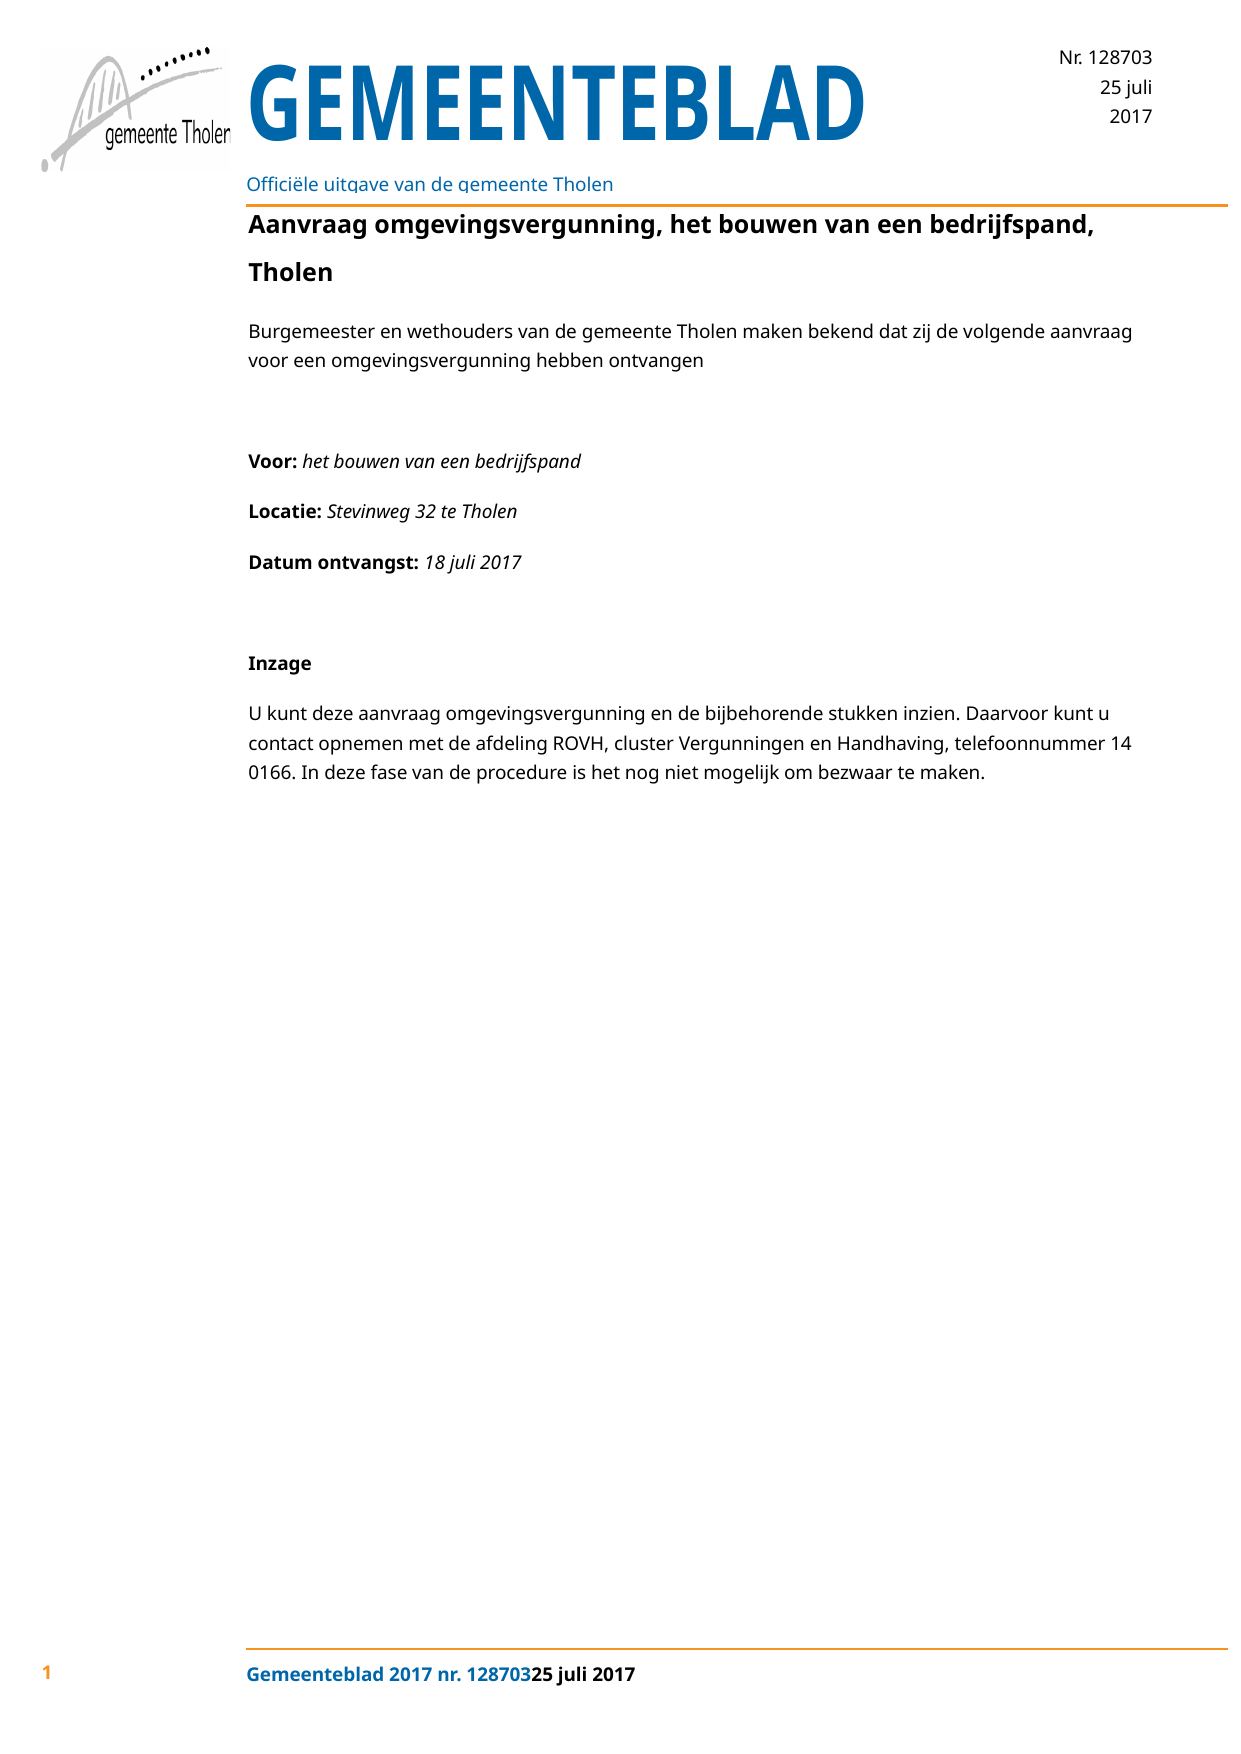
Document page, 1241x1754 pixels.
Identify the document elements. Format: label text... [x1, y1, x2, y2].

text Inzage [248, 650, 1152, 676]
text Datum ontvangst: 18 juli 2017 [248, 549, 1152, 575]
text Voor: het bouwen van een bedrijfspand [248, 448, 1152, 474]
text Aanvraag omgevingsvergunning, het bouwen van een bedrijfspand, Tholen [248, 207, 1152, 288]
picture [41, 47, 231, 172]
text Locatie: Stevinweg 32 te Tholen [248, 499, 1152, 524]
text Burgemeester en wethouders van de gemeente Tholen maken bekend dat zij de volgende aanvraag voor een omgevingsvergunning hebben ontvangen [248, 318, 1152, 373]
text U kunt deze aanvraag omgevingsvergunning en de bijbehorende stukken inzien. Daarvoor kunt u contact opnemen met de afdeling ROVH, cluster Vergunningen en Handhaving, telefoonnummer 14 0166. In deze fase van de procedure is het nog niet mogelijk om bezwaar te maken. [248, 700, 1152, 785]
